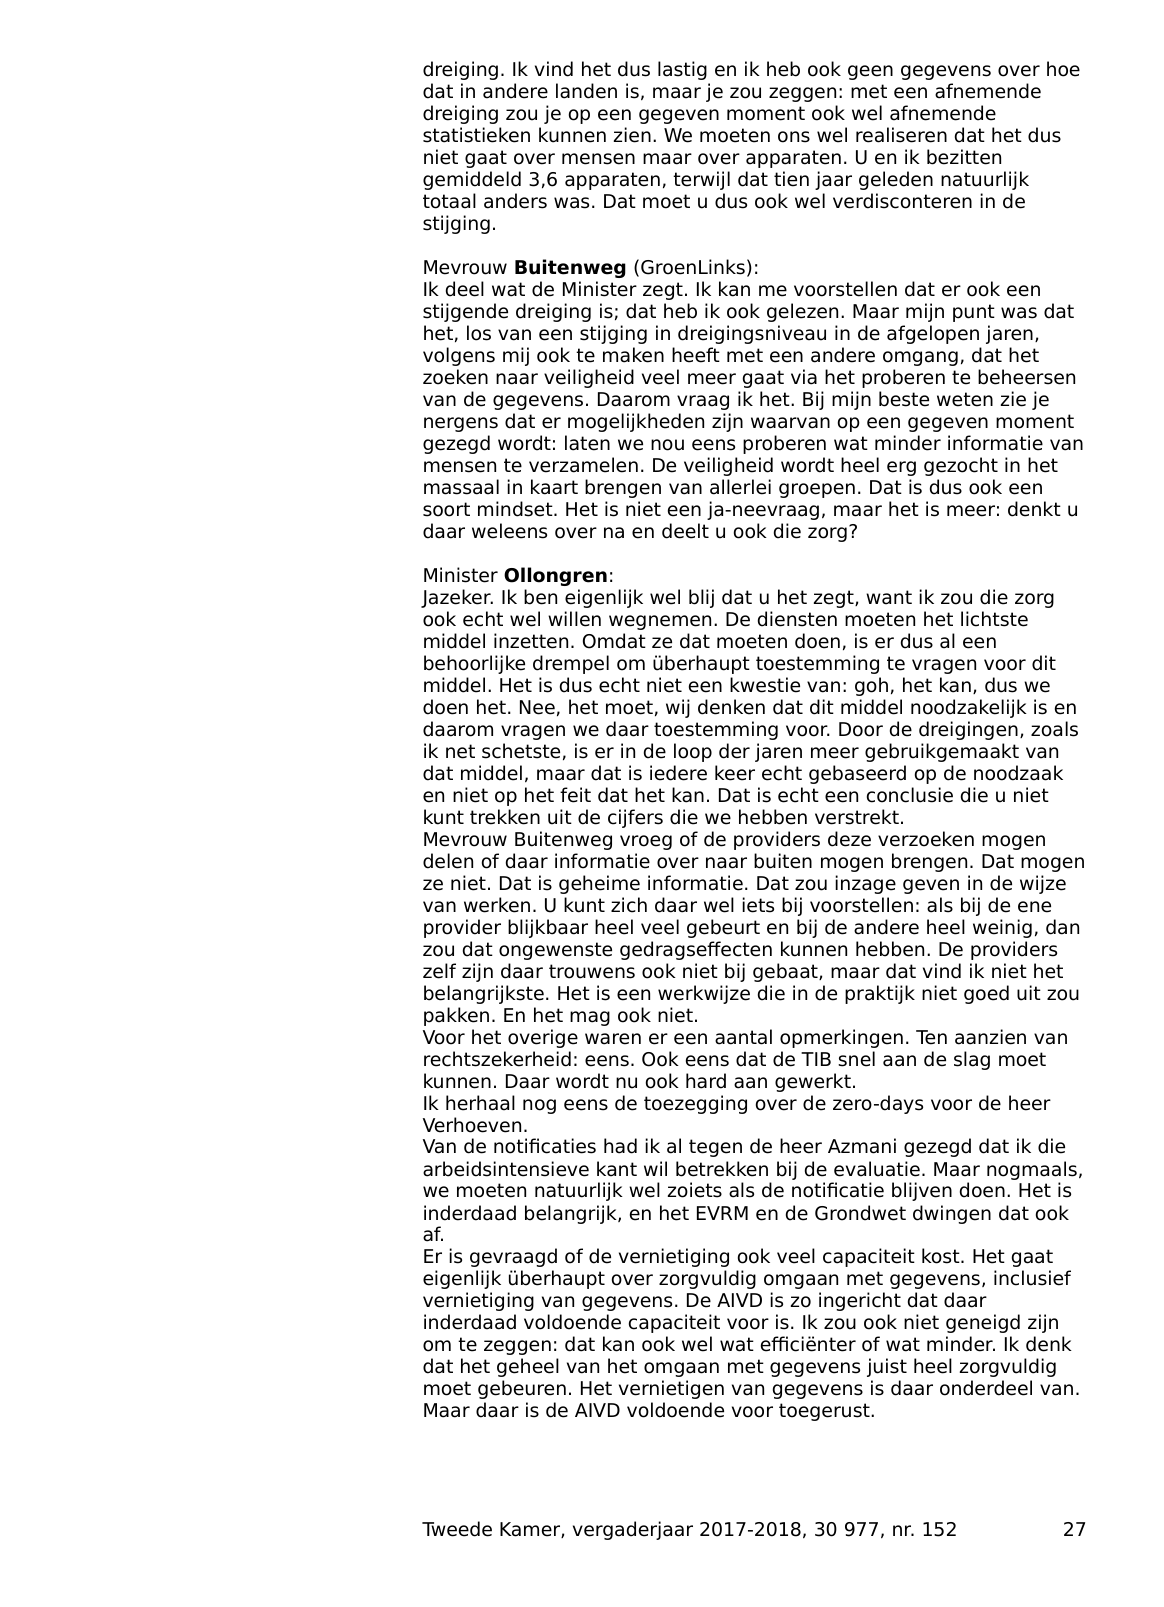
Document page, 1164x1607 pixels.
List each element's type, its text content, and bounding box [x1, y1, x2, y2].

text Van de notificaties had ik al tegen de heer Azmani gezegd dat ik die arbeidsintensieve kant wil betrekken bij de evaluatie. Maar nogmaals, we moeten natuurlijk wel zoiets als de notificatie blijven doen. Het is inderdaad belangrijk, en het EVRM en de Grondwet dwingen dat ook af. [422, 1136, 1087, 1246]
text Jazeker. Ik ben eigenlijk wel blij dat u het zegt, want ik zou die zorg ook echt wel willen wegnemen. De diensten moeten het lichtste middel inzetten. Omdat ze dat moeten doen, is er dus al een behoorlijke drempel om überhaupt toestemming te vragen voor dit middel. Het is dus echt niet een kwestie van: goh, het kan, dus we doen het. Nee, het moet, wij denken dat dit middel noodzakelijk is en daarom vragen we daar toestemming voor. Door de dreigingen, zoals ik net schetste, is er in de loop der jaren meer gebruikgemaakt van dat middel, maar dat is iedere keer echt gebaseerd op de noodzaak en niet op het feit dat het kan. Dat is echt een conclusie die u niet kunt trekken uit de cijfers die we hebben verstrekt. [422, 587, 1087, 829]
text Ik deel wat de Minister zegt. Ik kan me voorstellen dat er ook een stijgende dreiging is; dat heb ik ook gelezen. Maar mijn punt was dat het, los van een stijging in dreigingsniveau in de afgelopen jaren, volgens mij ook te maken heeft met een andere omgang, dat het zoeken naar veiligheid veel meer gaat via het proberen te beheersen van de gegevens. Daarom vraag ik het. Bij mijn beste weten zie je nergens dat er mogelijkheden zijn waarvan op een gegeven moment gezegd wordt: laten we nou eens proberen wat minder informatie van mensen te verzamelen. De veiligheid wordt heel erg gezocht in het massaal in kaart brengen van allerlei groepen. Dat is dus ook een soort mindset. Het is niet een ja-neevraag, maar het is meer: denkt u daar weleens over na en deelt u ook die zorg? [422, 279, 1087, 543]
text dreiging. Ik vind het dus lastig en ik heb ook geen gegevens over hoe dat in andere landen is, maar je zou zeggen: met een afnemende dreiging zou je op een gegeven moment ook wel afnemende statistieken kunnen zien. We moeten ons wel realiseren dat het dus niet gaat over mensen maar over apparaten. U en ik bezitten gemiddeld 3,6 apparaten, terwijl dat tien jaar geleden natuurlijk totaal anders was. Dat moet u dus ook wel verdisconteren in de stijging. [422, 59, 1087, 235]
text Minister Ollongren: [422, 565, 1087, 587]
text Voor het overige waren er een aantal opmerkingen. Ten aanzien van rechtszekerheid: eens. Ook eens dat de TIB snel aan de slag moet kunnen. Daar wordt nu ook hard aan gewerkt. [422, 1027, 1087, 1092]
text Ik herhaal nog eens de toezegging over de zero-days voor de heer Verhoeven. [422, 1092, 1087, 1136]
text Mevrouw Buitenweg (GroenLinks): [422, 257, 1087, 279]
text Mevrouw Buitenweg vroeg of de providers deze verzoeken mogen delen of daar informatie over naar buiten mogen brengen. Dat mogen ze niet. Dat is geheime informatie. Dat zou inzage geven in de wijze van werken. U kunt zich daar wel iets bij voorstellen: als bij de ene provider blijkbaar heel veel gebeurt en bij de andere heel weinig, dan zou dat ongewenste gedragseffecten kunnen hebben. De providers zelf zijn daar trouwens ook niet bij gebaat, maar dat vind ik niet het belangrijkste. Het is een werkwijze die in de praktijk niet goed uit zou pakken. En het mag ook niet. [422, 829, 1087, 1027]
text Er is gevraagd of de vernietiging ook veel capaciteit kost. Het gaat eigenlijk überhaupt over zorgvuldig omgaan met gegevens, inclusief vernietiging van gegevens. De AIVD is zo ingericht dat daar inderdaad voldoende capaciteit voor is. Ik zou ook niet geneigd zijn om te zeggen: dat kan ook wel wat efficiënter of wat minder. Ik denk dat het geheel van het omgaan met gegevens juist heel zorgvuldig moet gebeuren. Het vernietigen van gegevens is daar onderdeel van. Maar daar is de AIVD voldoende voor toegerust. [422, 1246, 1087, 1422]
